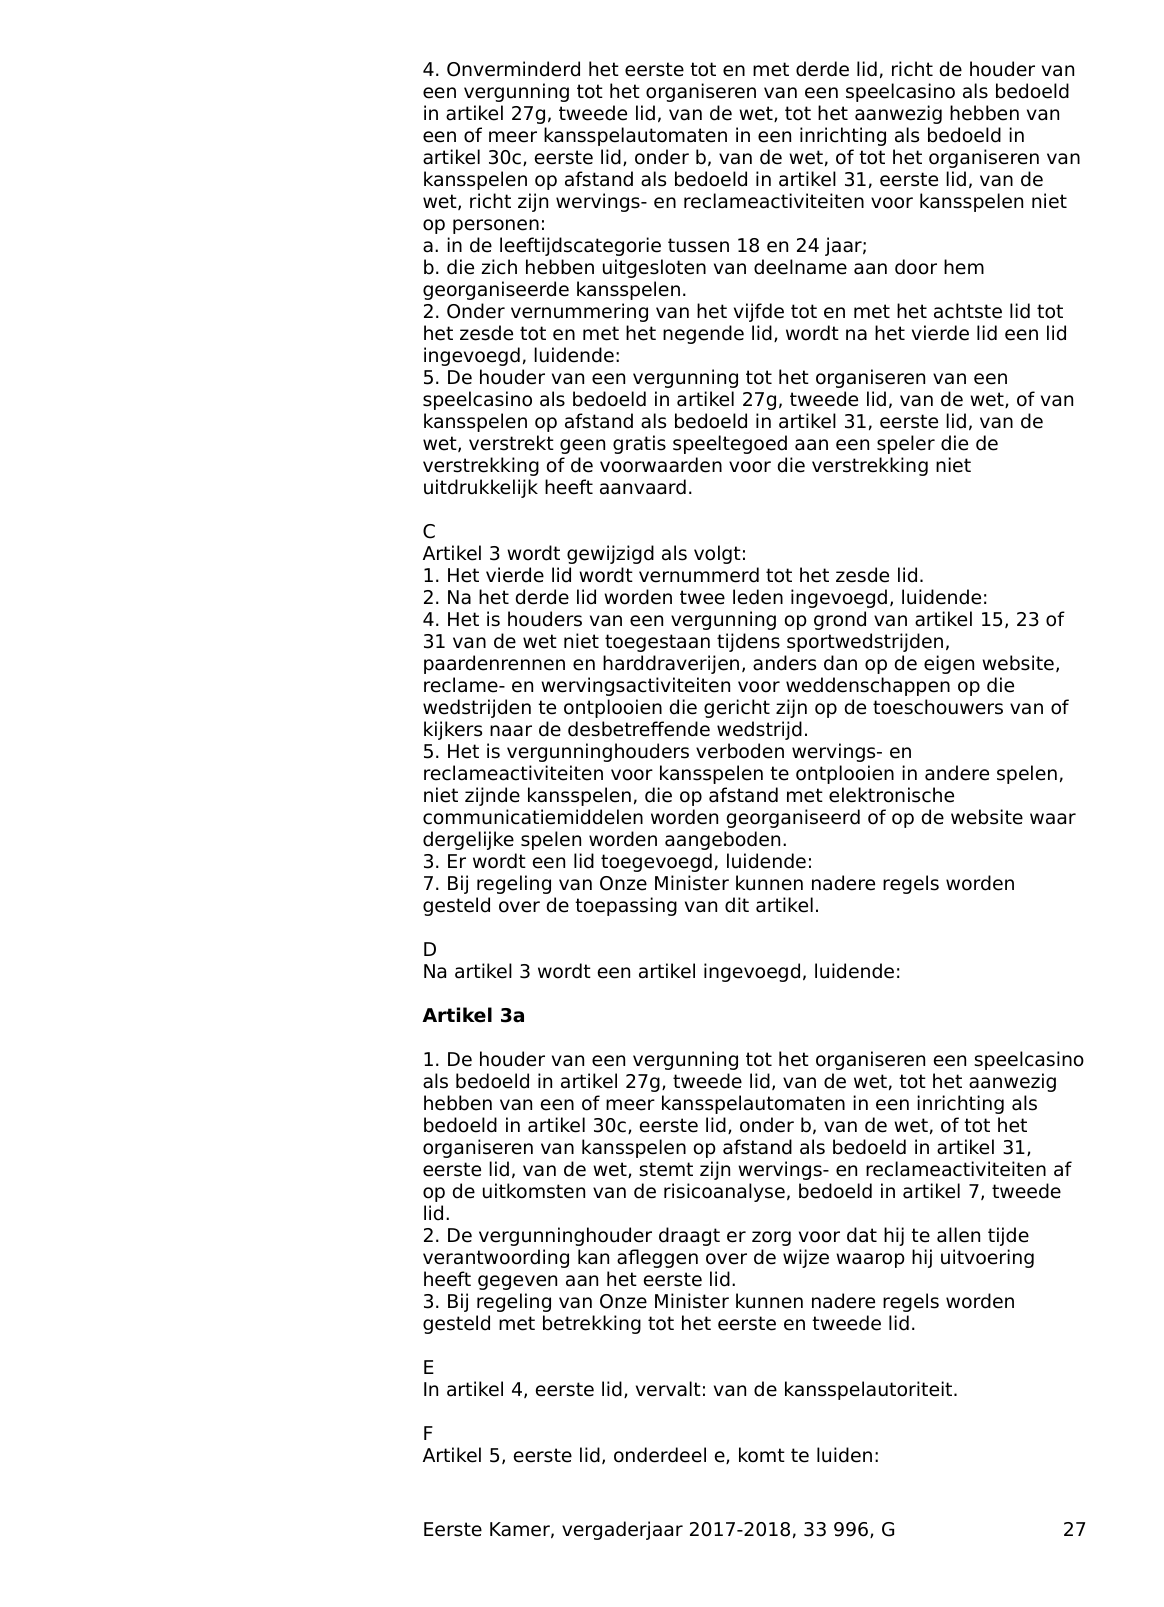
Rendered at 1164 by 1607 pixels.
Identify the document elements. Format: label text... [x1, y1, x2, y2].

text Na artikel 3 wordt een artikel ingevoegd, luidende: [422, 961, 1087, 983]
text E [422, 1357, 1087, 1379]
text Artikel 3 wordt gewijzigd als volgt: [422, 543, 1087, 565]
text Artikel 5, eerste lid, onderdeel e, komt te luiden: [422, 1445, 1087, 1467]
text 4. Onverminderd het eerste tot en met derde lid, richt de houder van een vergunning tot het organiseren van een speelcasino als bedoeld in artikel 27g, tweede lid, van de wet, tot het aanwezig hebben van een of meer kansspelautomaten in een inrichting als bedoeld in artikel 30c, eerste lid, onder b, van de wet, of tot het organiseren van kansspelen op afstand als bedoeld in artikel 31, eerste lid, van de wet, richt zijn wervings- en reclameactiviteiten voor kansspelen niet op personen: [422, 59, 1087, 235]
text 1. Het vierde lid wordt vernummerd tot het zesde lid. [422, 565, 1087, 587]
text D [422, 939, 1087, 961]
text In artikel 4, eerste lid, vervalt: van de kansspelautoriteit. [422, 1379, 1087, 1401]
text C [422, 521, 1087, 543]
text 5. Het is vergunninghouders verboden wervings- en reclameactiviteiten voor kansspelen te ontplooien in andere spelen, niet zijnde kansspelen, die op afstand met elektronische communicatiemiddelen worden georganiseerd of op de website waar dergelijke spelen worden aangeboden. [422, 741, 1087, 851]
text 3. Bij regeling van Onze Minister kunnen nadere regels worden gesteld met betrekking tot het eerste en tweede lid. [422, 1291, 1087, 1335]
text 1. De houder van een vergunning tot het organiseren een speelcasino als bedoeld in artikel 27g, tweede lid, van de wet, tot het aanwezig hebben van een of meer kansspelautomaten in een inrichting als bedoeld in artikel 30c, eerste lid, onder b, van de wet, of tot het organiseren van kansspelen op afstand als bedoeld in artikel 31, eerste lid, van de wet, stemt zijn wervings- en reclameactiviteiten af op de uitkomsten van de risicoanalyse, bedoeld in artikel 7, tweede lid. [422, 1049, 1087, 1225]
subtitle Artikel 3a [422, 1005, 1087, 1027]
text 2. De vergunninghouder draagt er zorg voor dat hij te allen tijde verantwoording kan afleggen over de wijze waarop hij uitvoering heeft gegeven aan het eerste lid. [422, 1225, 1087, 1291]
text 3. Er wordt een lid toegevoegd, luidende: [422, 851, 1087, 872]
text 4. Het is houders van een vergunning op grond van artikel 15, 23 of 31 van de wet niet toegestaan tijdens sportwedstrijden, paardenrennen en harddraverijen, anders dan op de eigen website, reclame- en wervingsactiviteiten voor weddenschappen op die wedstrijden te ontplooien die gericht zijn op de toeschouwers van of kijkers naar de desbetreffende wedstrijd. [422, 609, 1087, 741]
text a. in de leeftijdscategorie tussen 18 en 24 jaar; [422, 235, 1087, 257]
text 2. Onder vernummering van het vijfde tot en met het achtste lid tot het zesde tot en met het negende lid, wordt na het vierde lid een lid ingevoegd, luidende: [422, 301, 1087, 367]
text 5. De houder van een vergunning tot het organiseren van een speelcasino als bedoeld in artikel 27g, tweede lid, van de wet, of van kansspelen op afstand als bedoeld in artikel 31, eerste lid, van de wet, verstrekt geen gratis speeltegoed aan een speler die de verstrekking of de voorwaarden voor die verstrekking niet uitdrukkelijk heeft aanvaard. [422, 367, 1087, 499]
text 7. Bij regeling van Onze Minister kunnen nadere regels worden gesteld over de toepassing van dit artikel. [422, 872, 1087, 916]
text b. die zich hebben uitgesloten van deelname aan door hem georganiseerde kansspelen. [422, 257, 1087, 301]
text F [422, 1423, 1087, 1445]
text 2. Na het derde lid worden twee leden ingevoegd, luidende: [422, 587, 1087, 609]
